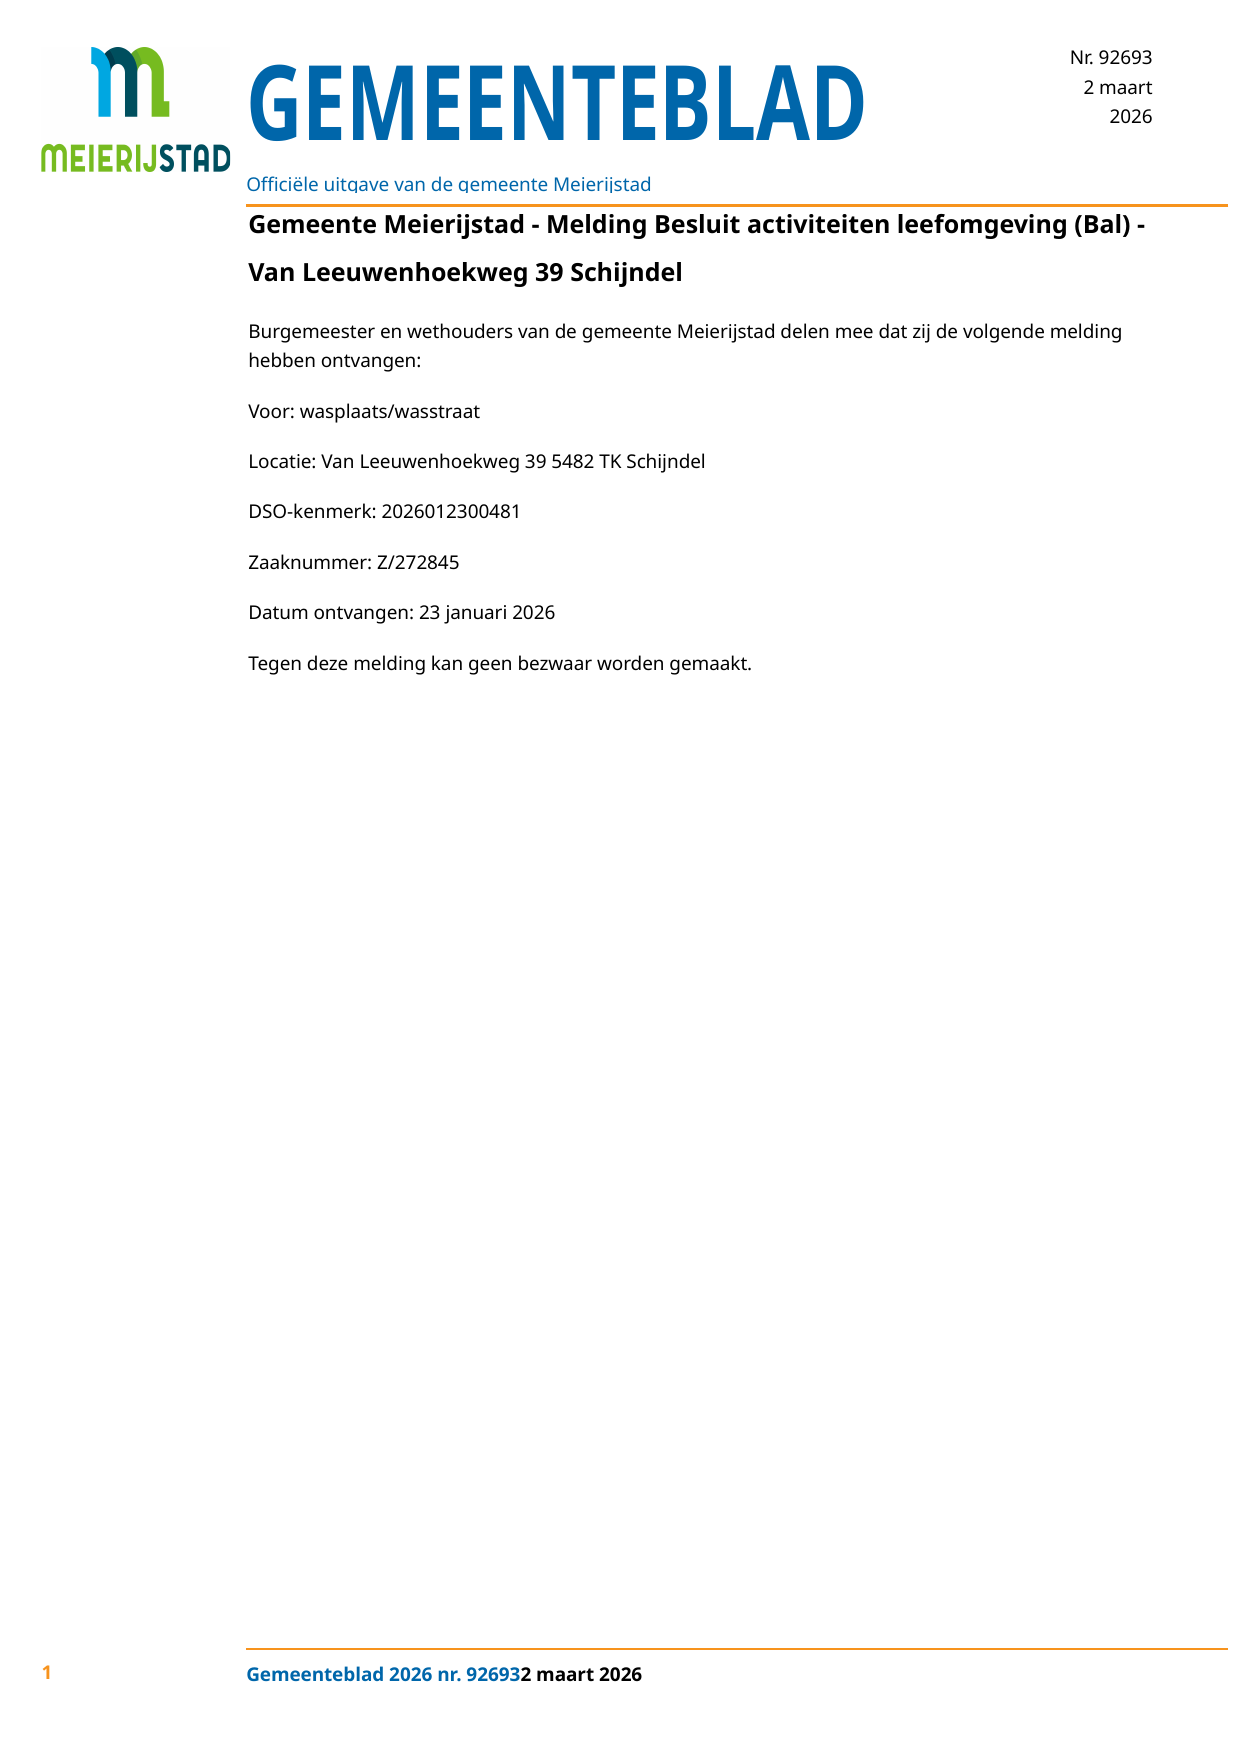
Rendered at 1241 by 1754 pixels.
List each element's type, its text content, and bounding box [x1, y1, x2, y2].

picture [41, 47, 231, 172]
text Datum ontvangen: 23 januari 2026 [248, 599, 1152, 625]
text DSO-kenmerk: 2026012300481 [248, 499, 1152, 524]
text Locatie: Van Leeuwenhoekweg 39 5482 TK Schijndel [248, 448, 1152, 474]
text Voor: wasplaats/wasstraat [248, 398, 1152, 424]
text Tegen deze melding kan geen bezwaar worden gemaakt. [248, 650, 1152, 676]
text Gemeente Meierijstad - Melding Besluit activiteiten leefomgeving (Bal) - Van Leeuwenhoekweg 39 Schijndel [248, 207, 1152, 288]
text Burgemeester en wethouders van de gemeente Meierijstad delen mee dat zij de volgende melding hebben ontvangen: [248, 318, 1152, 373]
text Zaaknummer: Z/272845 [248, 549, 1152, 575]
